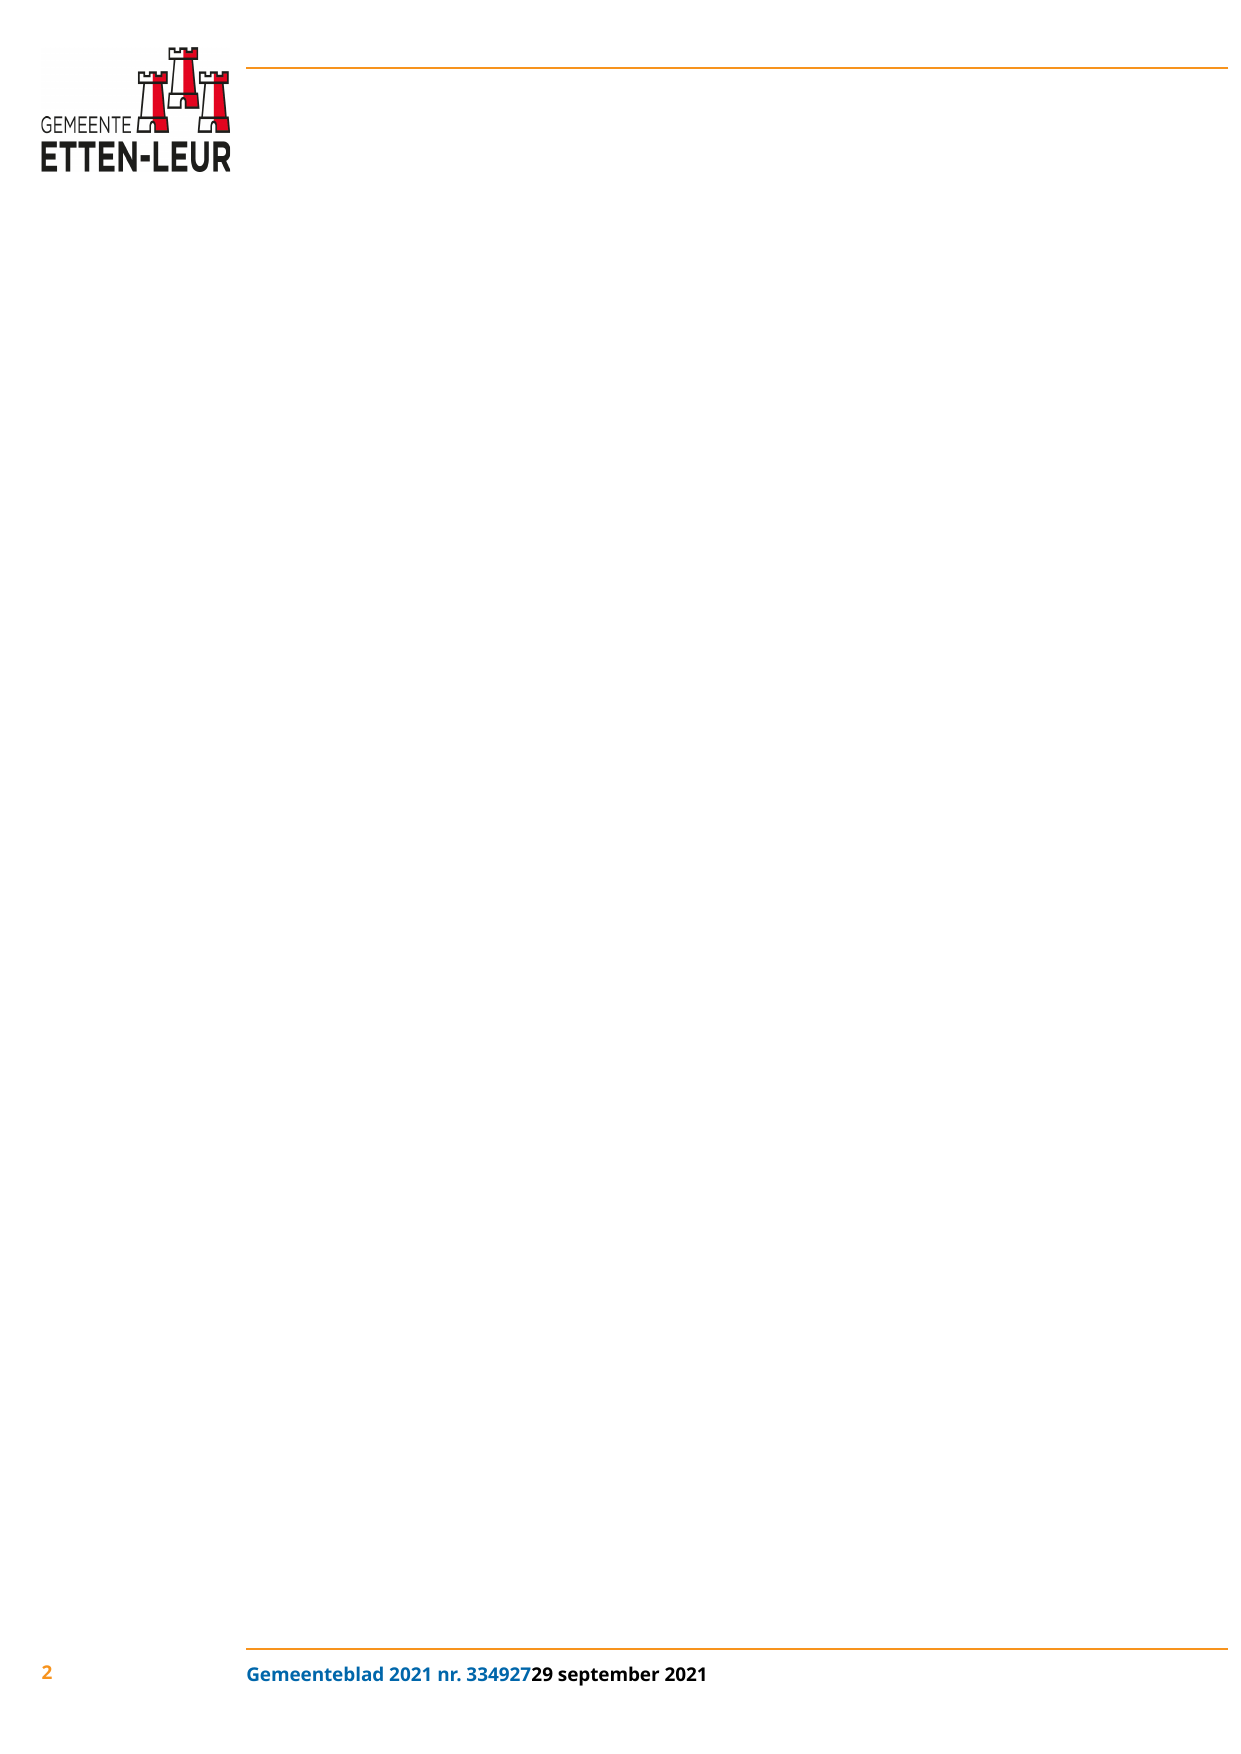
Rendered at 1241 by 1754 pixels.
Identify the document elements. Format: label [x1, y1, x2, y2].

picture [41, 47, 231, 172]
